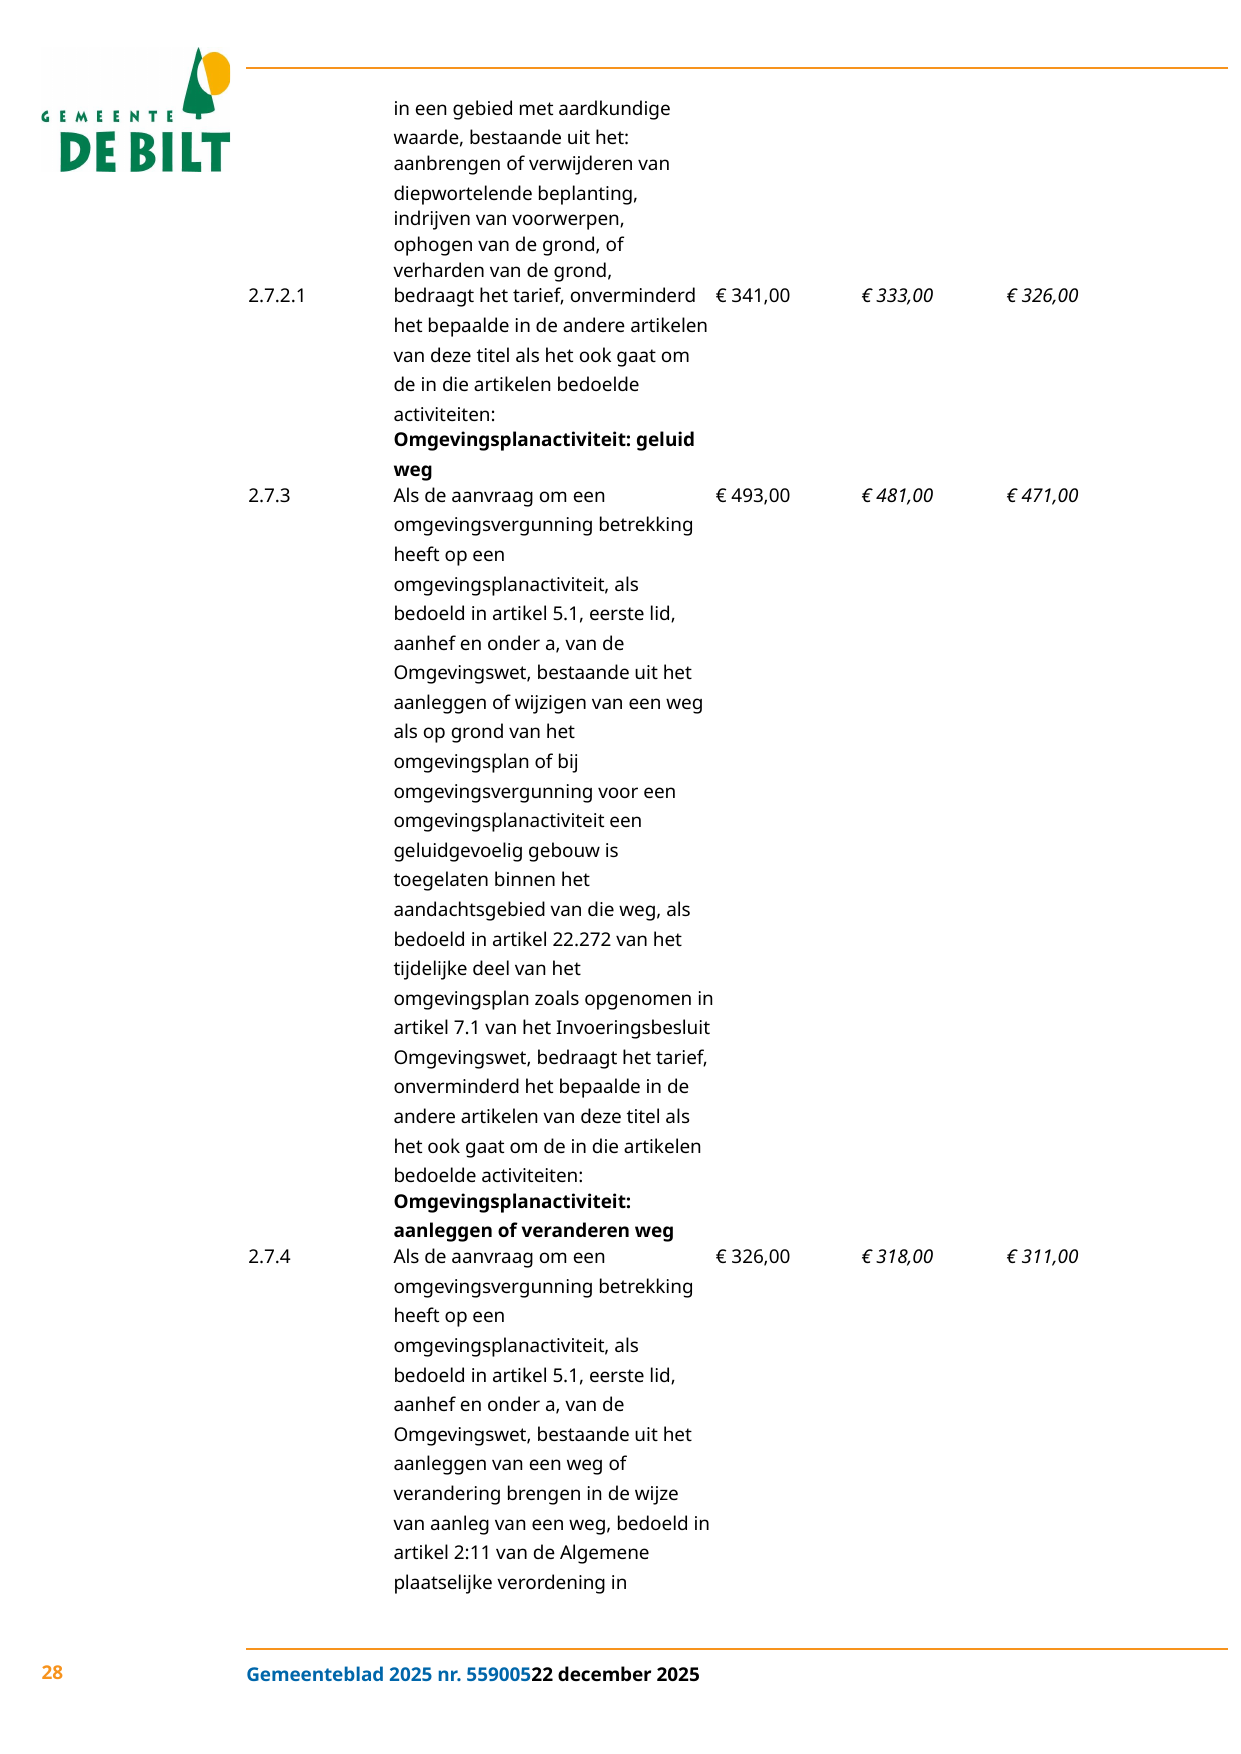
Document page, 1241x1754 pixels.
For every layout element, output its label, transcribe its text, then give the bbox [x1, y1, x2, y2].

table_cell [1006, 427, 1152, 482]
table_cell Als de aanvraag om een omgevingsvergunning betrekking heeft op een omgevingsplanactiviteit, als bedoeld in artikel 5.1, eerste lid, aanhef en onder a, van de Omgevingswet, bestaande uit het aanleggen of wijzigen van een weg als op grond van het omgevingsplan of bij omgevingsvergunning voor een omgevingsplanactiviteit een geluidgevoelig gebouw is toegelaten binnen het aandachtsgebied van die weg, als bedoeld in artikel 22.272 van het tijdelijke deel van het omgevingsplan zoals opgenomen in artikel 7.1 van het Invoeringsbesluit Omgevingswet, bedraagt het tarief, onverminderd het bepaalde in de andere artikelen van deze titel als het ook gaat om de in die artikelen bedoelde activiteiten: [393, 482, 716, 1188]
table_cell [248, 150, 393, 205]
table_cell [1006, 95, 1152, 150]
table_cell aanbrengen of verwijderen van diepwortelende beplanting, [393, 150, 716, 205]
table_cell [248, 231, 393, 257]
table_cell [861, 95, 1006, 150]
table_cell € 326,00 [716, 1244, 861, 1594]
table_cell [716, 231, 861, 257]
table_cell ophogen van de grond, of [393, 231, 716, 257]
table_cell [861, 1188, 1006, 1243]
table_cell verharden van de grond, [393, 257, 716, 283]
table_cell [861, 427, 1006, 482]
table_cell [248, 205, 393, 231]
table_cell [861, 257, 1006, 283]
table_cell [716, 205, 861, 231]
table_cell bedraagt het tarief, onverminderd het bepaalde in de andere artikelen van deze titel als het ook gaat om de in die artikelen bedoelde activiteiten: [393, 283, 716, 427]
table_cell 2.7.2.1 [248, 283, 393, 427]
table_cell [716, 427, 861, 482]
table_cell [716, 95, 861, 150]
table_cell Omgevingsplanactiviteit: geluid weg [393, 427, 716, 482]
table_cell [248, 427, 393, 482]
table_cell [1006, 205, 1152, 231]
table_cell Omgevingsplanactiviteit: aanleggen of veranderen weg [393, 1188, 716, 1243]
table_cell € 333,00 [861, 283, 1006, 427]
table_cell [716, 257, 861, 283]
table_cell in een gebied met aardkundige waarde, bestaande uit het: [393, 95, 716, 150]
table_cell € 311,00 [1006, 1244, 1152, 1594]
table_cell 2.7.4 [248, 1244, 393, 1594]
table_cell € 493,00 [716, 482, 861, 1188]
table_cell [861, 231, 1006, 257]
table_cell € 341,00 [716, 283, 861, 427]
picture [41, 47, 231, 172]
table_cell [1006, 231, 1152, 257]
table_cell [716, 150, 861, 205]
table_cell indrijven van voorwerpen, [393, 205, 716, 231]
table_cell 2.7.3 [248, 482, 393, 1188]
table_cell [861, 150, 1006, 205]
table_cell € 471,00 [1006, 482, 1152, 1188]
table_cell [1006, 1188, 1152, 1243]
table_cell [248, 1188, 393, 1243]
table_cell [1006, 257, 1152, 283]
table_cell [248, 95, 393, 150]
table_cell [716, 1188, 861, 1243]
table_cell € 326,00 [1006, 283, 1152, 427]
table_cell € 318,00 [861, 1244, 1006, 1594]
table_cell [861, 205, 1006, 231]
table_cell € 481,00 [861, 482, 1006, 1188]
table_cell [248, 257, 393, 283]
table_cell Als de aanvraag om een omgevingsvergunning betrekking heeft op een omgevingsplanactiviteit, als bedoeld in artikel 5.1, eerste lid, aanhef en onder a, van de Omgevingswet, bestaande uit het aanleggen van een weg of verandering brengen in de wijze van aanleg van een weg, bedoeld in artikel 2:11 van de Algemene plaatselijke verordening in [393, 1244, 716, 1594]
table_cell [1006, 150, 1152, 205]
